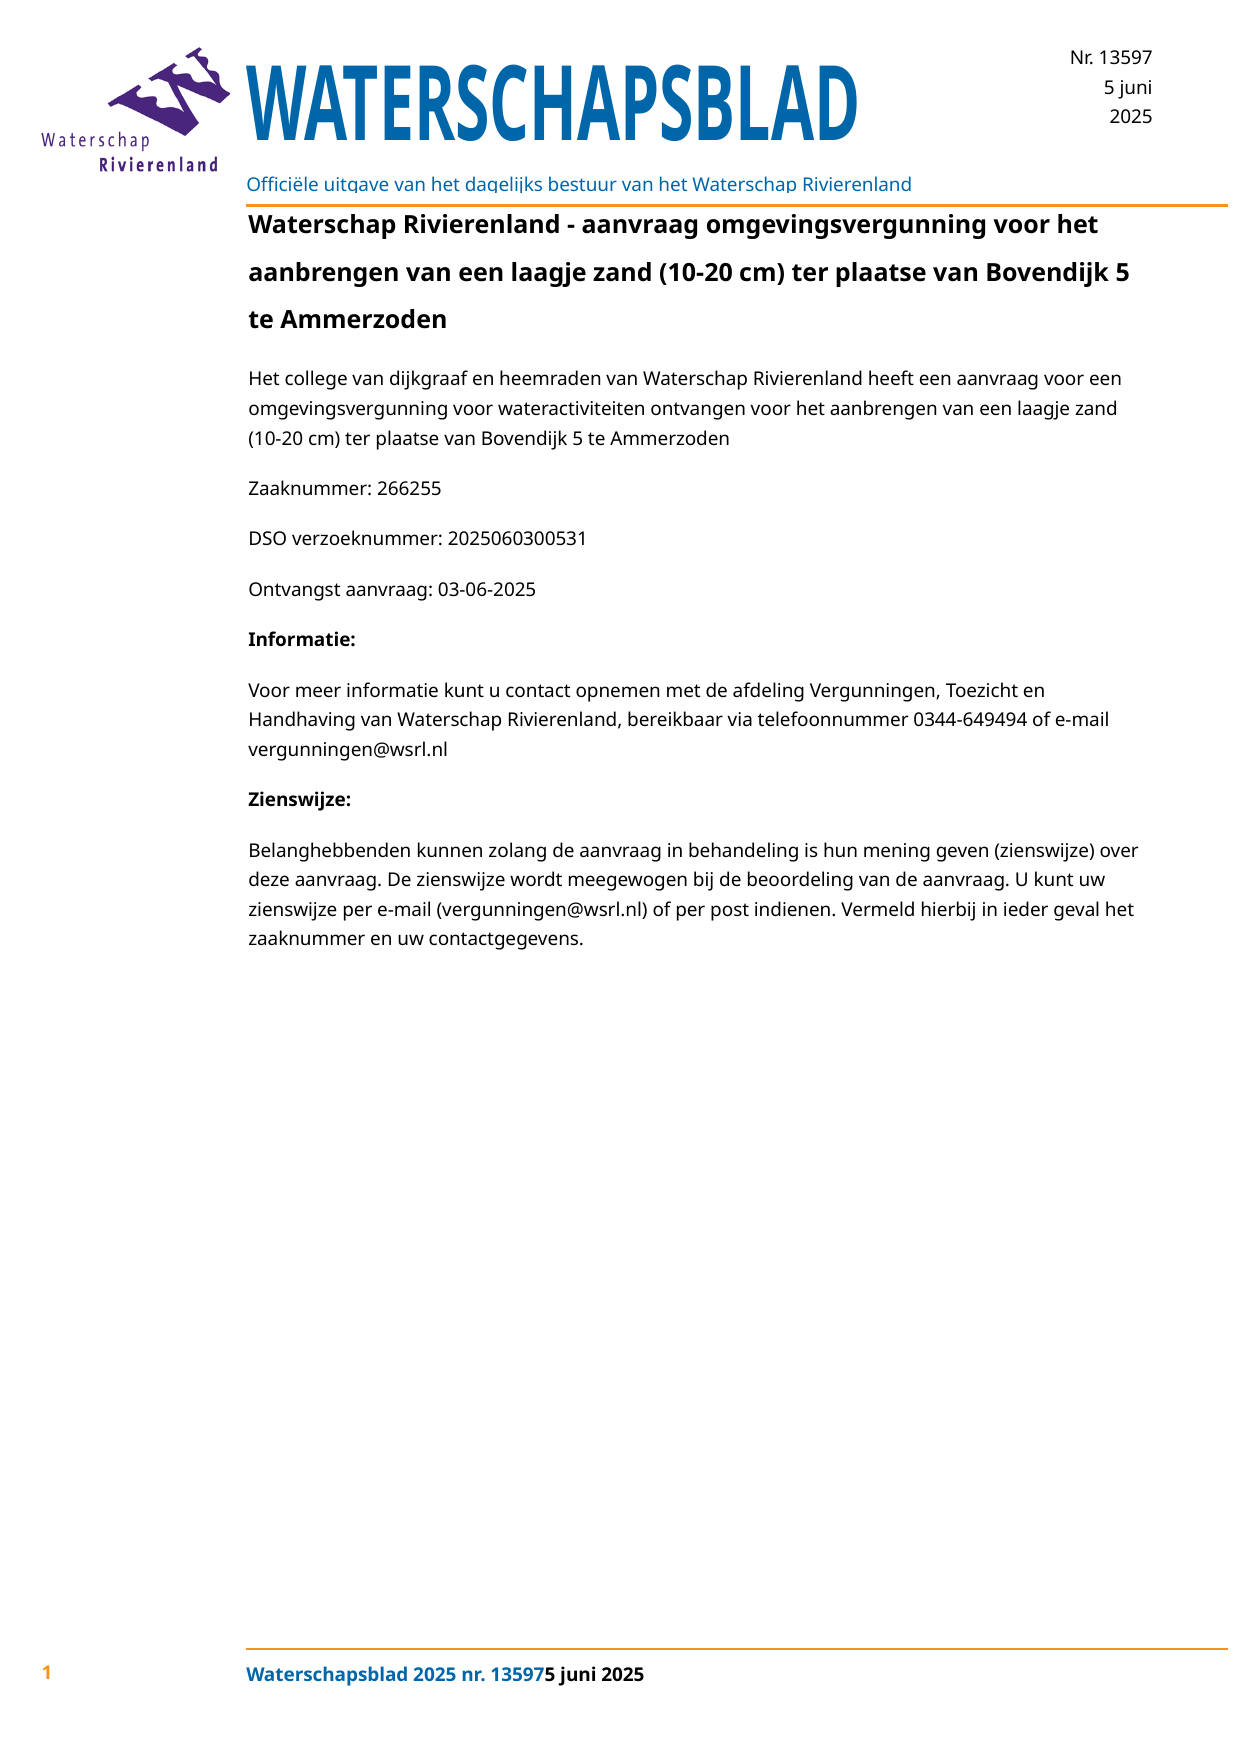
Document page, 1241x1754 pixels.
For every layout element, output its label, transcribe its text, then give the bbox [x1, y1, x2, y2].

picture [41, 47, 231, 172]
text Het college van dijkgraaf en heemraden van Waterschap Rivierenland heeft een aanvraag voor een omgevingsvergunning voor wateractiviteiten ontvangen voor het aanbrengen van een laagje zand (10-20 cm) ter plaatse van Bovendijk 5 te Ammerzoden [248, 366, 1152, 450]
text Belanghebbenden kunnen zolang de aanvraag in behandeling is hun mening geven (zienswijze) over deze aanvraag. De zienswijze wordt meegewogen bij de beoordeling van de aanvraag. U kunt uw zienswijze per e-mail (vergunningen@wsrl.nl) of per post indienen. Vermeld hierbij in ieder geval het zaaknummer en uw contactgegevens. [248, 837, 1152, 951]
text Zaaknummer: 266255 [248, 475, 1152, 501]
text Informatie: [248, 626, 1152, 652]
text DSO verzoeknummer: 2025060300531 [248, 526, 1152, 551]
text Voor meer informatie kunt u contact opnemen met de afdeling Vergunningen, Toezicht en Handhaving van Waterschap Rivierenland, bereikbaar via telefoonnummer 0344-649494 of e-mail vergunningen@wsrl.nl [248, 677, 1152, 762]
text Waterschap Rivierenland - aanvraag omgevingsvergunning voor het aanbrengen van een laagje zand (10-20 cm) ter plaatse van Bovendijk 5 te Ammerzoden [248, 207, 1152, 336]
text Ontvangst aanvraag: 03-06-2025 [248, 576, 1152, 602]
text Zienswijze: [248, 786, 1152, 812]
